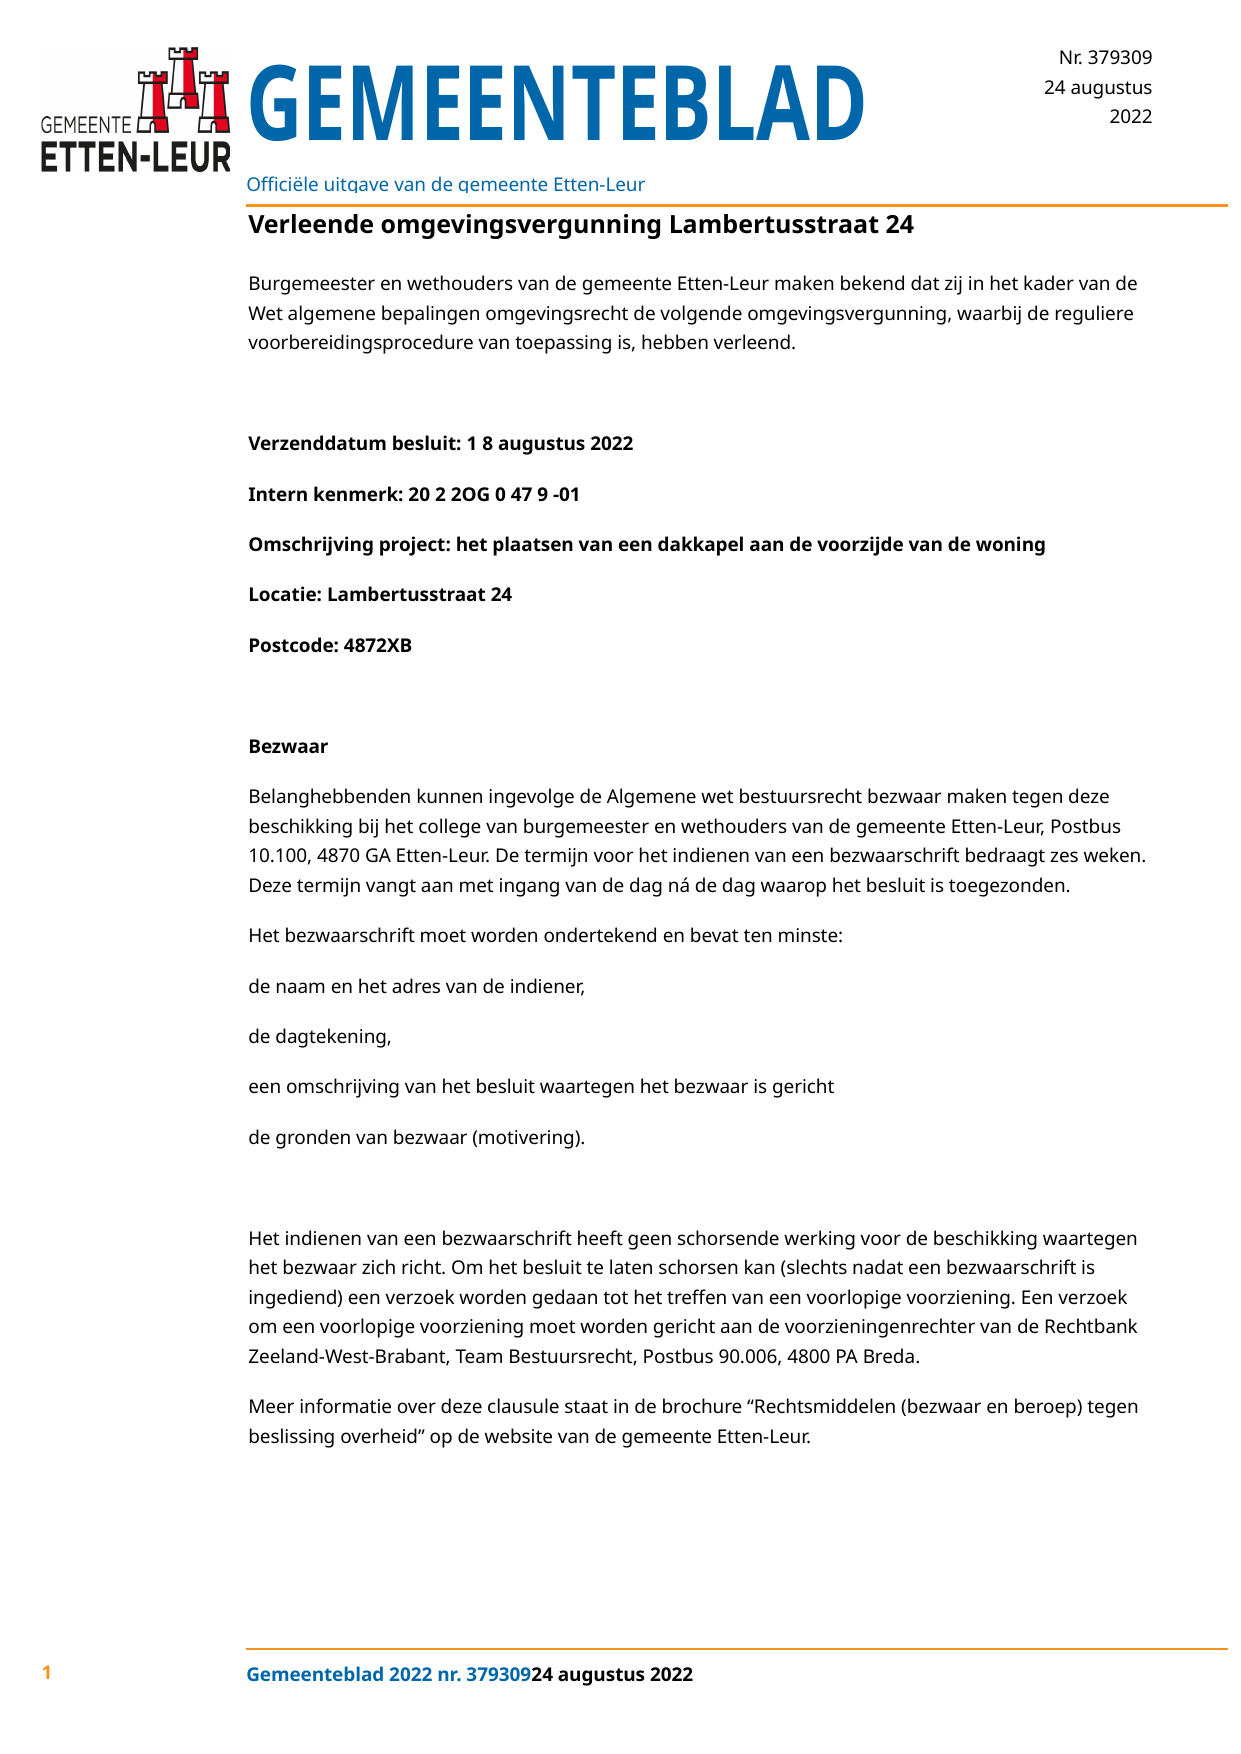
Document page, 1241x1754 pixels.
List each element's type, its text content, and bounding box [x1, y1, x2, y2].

text Omschrijving project: het plaatsen van een dakkapel aan de voorzijde van de woning [248, 531, 1152, 557]
text Locatie: Lambertusstraat 24 [248, 582, 1152, 607]
text Het bezwaarschrift moet worden ondertekend en bevat ten minste: [248, 922, 1152, 948]
text Postcode: 4872XB [248, 632, 1152, 658]
text Belanghebbenden kunnen ingevolge de Algemene wet bestuursrecht bezwaar maken tegen deze beschikking bij het college van burgemeester en wethouders van de gemeente Etten-Leur, Postbus 10.100, 4870 GA Etten-Leur. De termijn voor het indienen van een bezwaarschrift bedraagt zes weken. Deze termijn vangt aan met ingang van de dag ná de dag waarop het besluit is toegezonden. [248, 783, 1152, 898]
text de gronden van bezwaar (motivering). [248, 1124, 1152, 1150]
text een omschrijving van het besluit waartegen het bezwaar is gericht [248, 1074, 1152, 1099]
text Verleende omgevingsvergunning Lambertusstraat 24 [248, 207, 1152, 241]
text Het indienen van een bezwaarschrift heeft geen schorsende werking voor de beschikking waartegen het bezwaar zich richt. Om het besluit te laten schorsen kan (slechts nadat een bezwaarschrift is ingediend) een verzoek worden gedaan tot het treffen van een voorlopige voorziening. Een verzoek om een voorlopige voorziening moet worden gericht aan de voorzieningenrechter van de Rechtbank Zeeland-West-Brabant, Team Bestuursrecht, Postbus 90.006, 4800 PA Breda. [248, 1225, 1152, 1369]
text Verzenddatum besluit: 1 8 augustus 2022 [248, 430, 1152, 456]
picture [41, 47, 231, 172]
text Bezwaar [248, 733, 1152, 758]
text de dagtekening, [248, 1023, 1152, 1049]
text de naam en het adres van de indiener, [248, 973, 1152, 998]
text Meer informatie over deze clausule staat in de brochure “Rechtsmiddelen (bezwaar en beroep) tegen beslissing overheid” op de website van de gemeente Etten-Leur. [248, 1394, 1152, 1449]
text Burgemeester en wethouders van de gemeente Etten-Leur maken bekend dat zij in het kader van de Wet algemene bepalingen omgevingsrecht de volgende omgevingsvergunning, waarbij de reguliere voorbereidingsprocedure van toepassing is, hebben verleend. [248, 270, 1152, 355]
text Intern kenmerk: 20 2 2OG 0 47 9 -01 [248, 481, 1152, 506]
